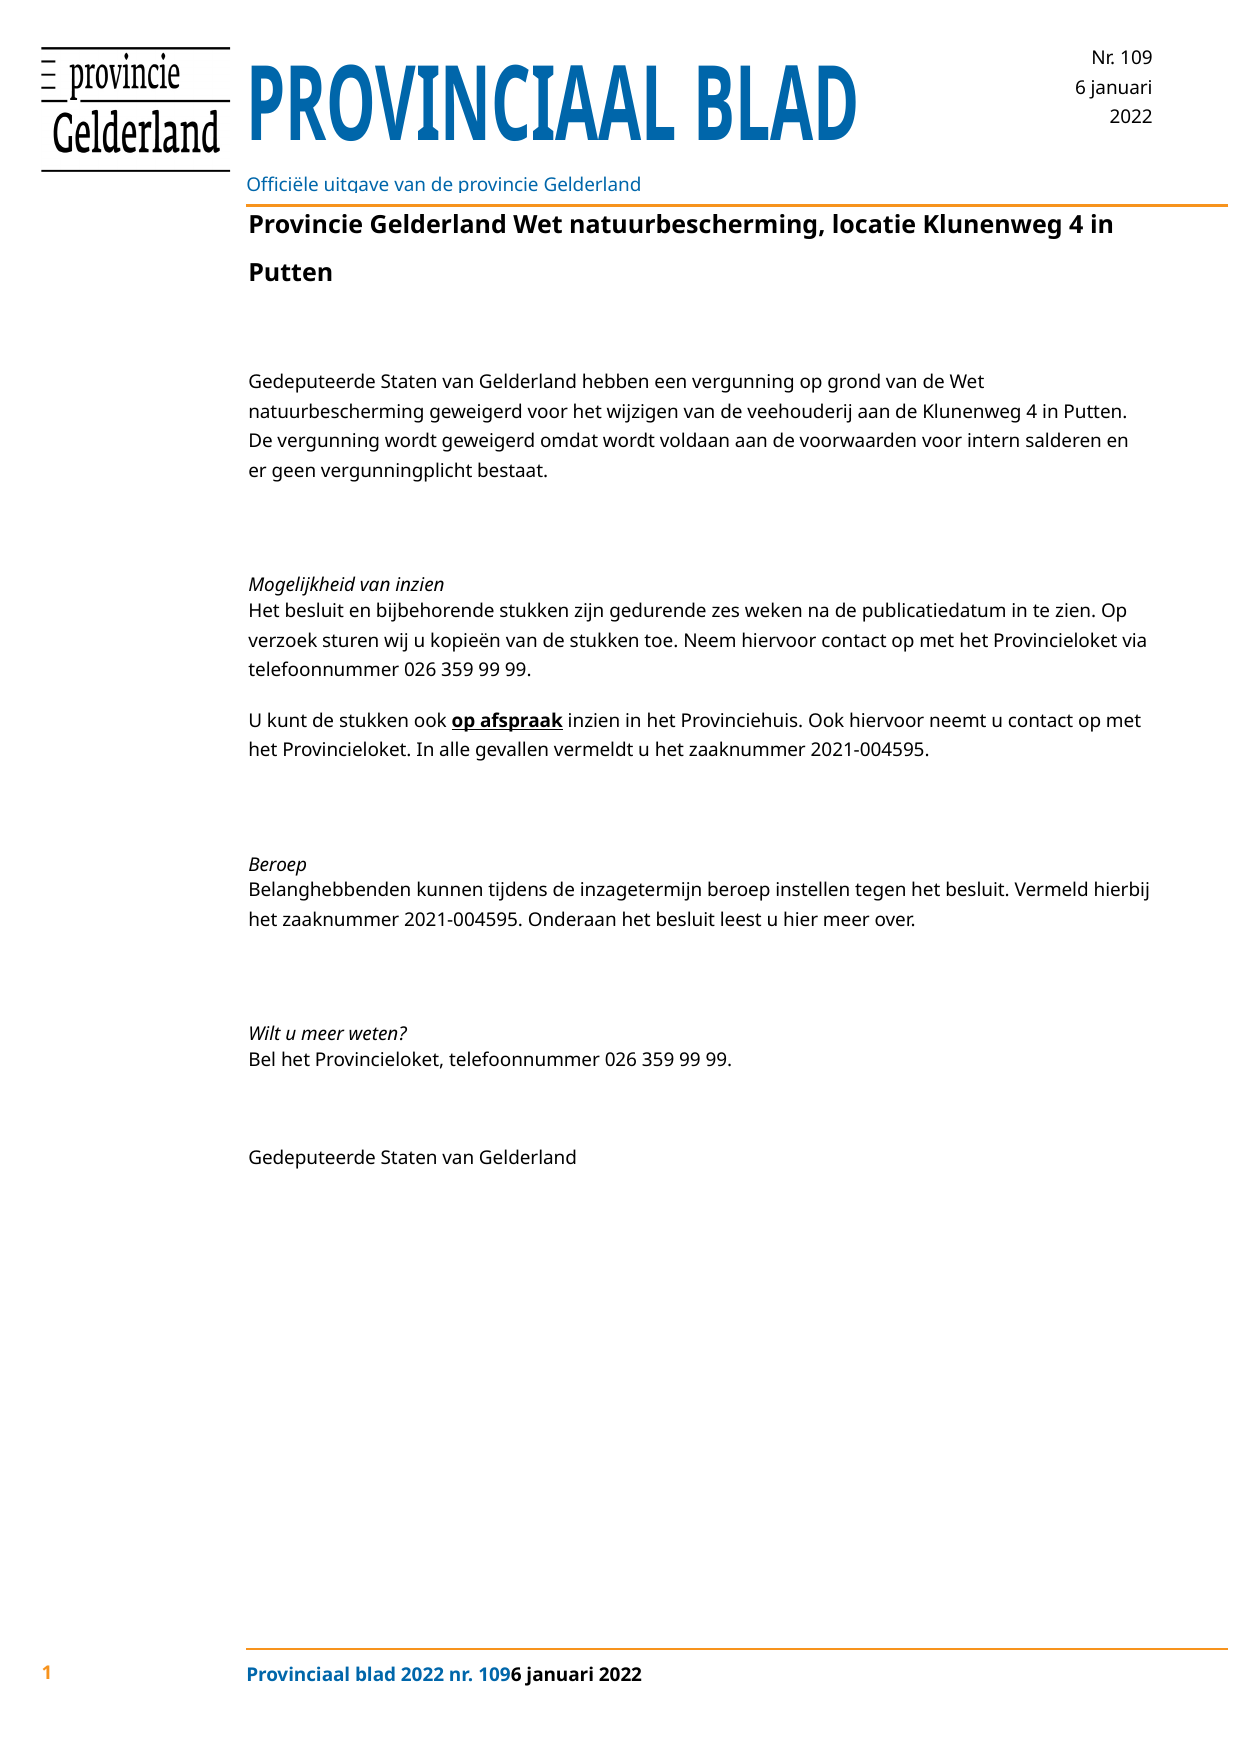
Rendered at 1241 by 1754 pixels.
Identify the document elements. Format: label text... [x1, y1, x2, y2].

text Wilt u meer weten? [248, 1020, 1152, 1046]
text Bel het Provincieloket, telefoonnummer 026 359 99 99. [248, 1046, 1152, 1072]
text Provincie Gelderland Wet natuurbescherming, locatie Klunenweg 4 in Putten [248, 207, 1152, 288]
text Gedeputeerde Staten van Gelderland hebben een vergunning op grond van de Wet natuurbescherming geweigerd voor het wijzigen van de veehouderij aan de Klunenweg 4 in Putten. De vergunning wordt geweigerd omdat wordt voldaan aan de voorwaarden voor intern salderen en er geen vergunningplicht bestaat. [248, 368, 1152, 483]
text Beroep [248, 851, 1152, 876]
text U kunt de stukken ook op afspraak inzien in het Provinciehuis. Ook hiervoor neemt u contact op met het Provincieloket. In alle gevallen vermeldt u het zaaknummer 2021-004595. [248, 707, 1152, 762]
text Mogelijkheid van inzien [248, 571, 1152, 597]
text Het besluit en bijbehorende stukken zijn gedurende zes weken na de publicatiedatum in te zien. Op verzoek sturen wij u kopieën van de stukken toe. Neem hiervoor contact op met het Provincieloket via telefoonnummer 026 359 99 99. [248, 597, 1152, 682]
text Belanghebbenden kunnen tijdens de inzagetermijn beroep instellen tegen het besluit. Vermeld hierbij het zaaknummer 2021-004595. Onderaan het besluit leest u hier meer over. [248, 876, 1152, 932]
text Gedeputeerde Staten van Gelderland [248, 1144, 1152, 1170]
picture [41, 47, 231, 172]
